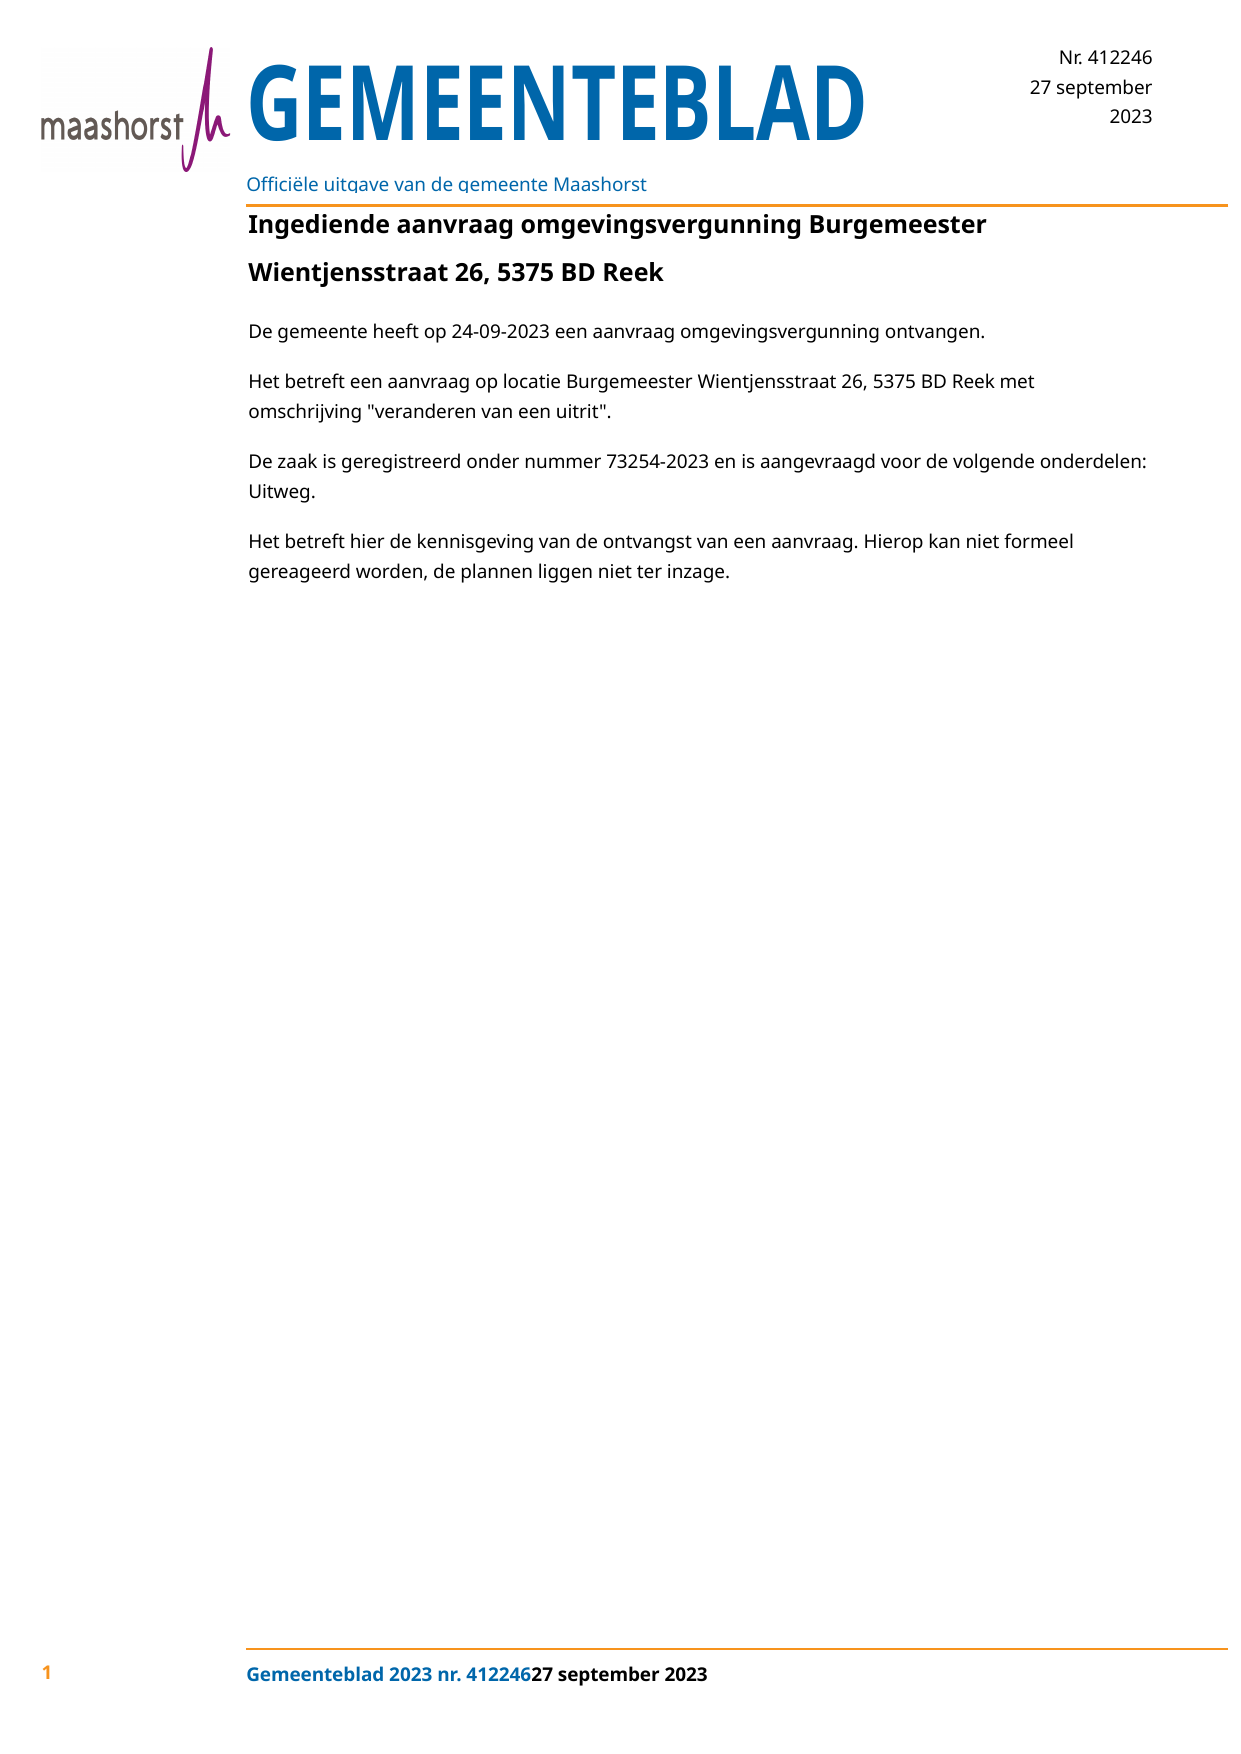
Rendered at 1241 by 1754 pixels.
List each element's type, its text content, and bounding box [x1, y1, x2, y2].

text De gemeente heeft op 24-09-2023 een aanvraag omgevingsvergunning ontvangen. [248, 318, 1152, 344]
text Ingediende aanvraag omgevingsvergunning Burgemeester Wientjensstraat 26, 5375 BD Reek [248, 207, 1152, 288]
text Het betreft hier de kennisgeving van de ontvangst van een aanvraag. Hierop kan niet formeel gereageerd worden, de plannen liggen niet ter inzage. [248, 528, 1152, 584]
text Het betreft een aanvraag op locatie Burgemeester Wientjensstraat 26, 5375 BD Reek met omschrijving "veranderen van een uitrit". [248, 368, 1152, 424]
picture [41, 47, 231, 172]
text De zaak is geregistreerd onder nummer 73254-2023 en is aangevraagd voor de volgende onderdelen: Uitweg. [248, 448, 1152, 504]
